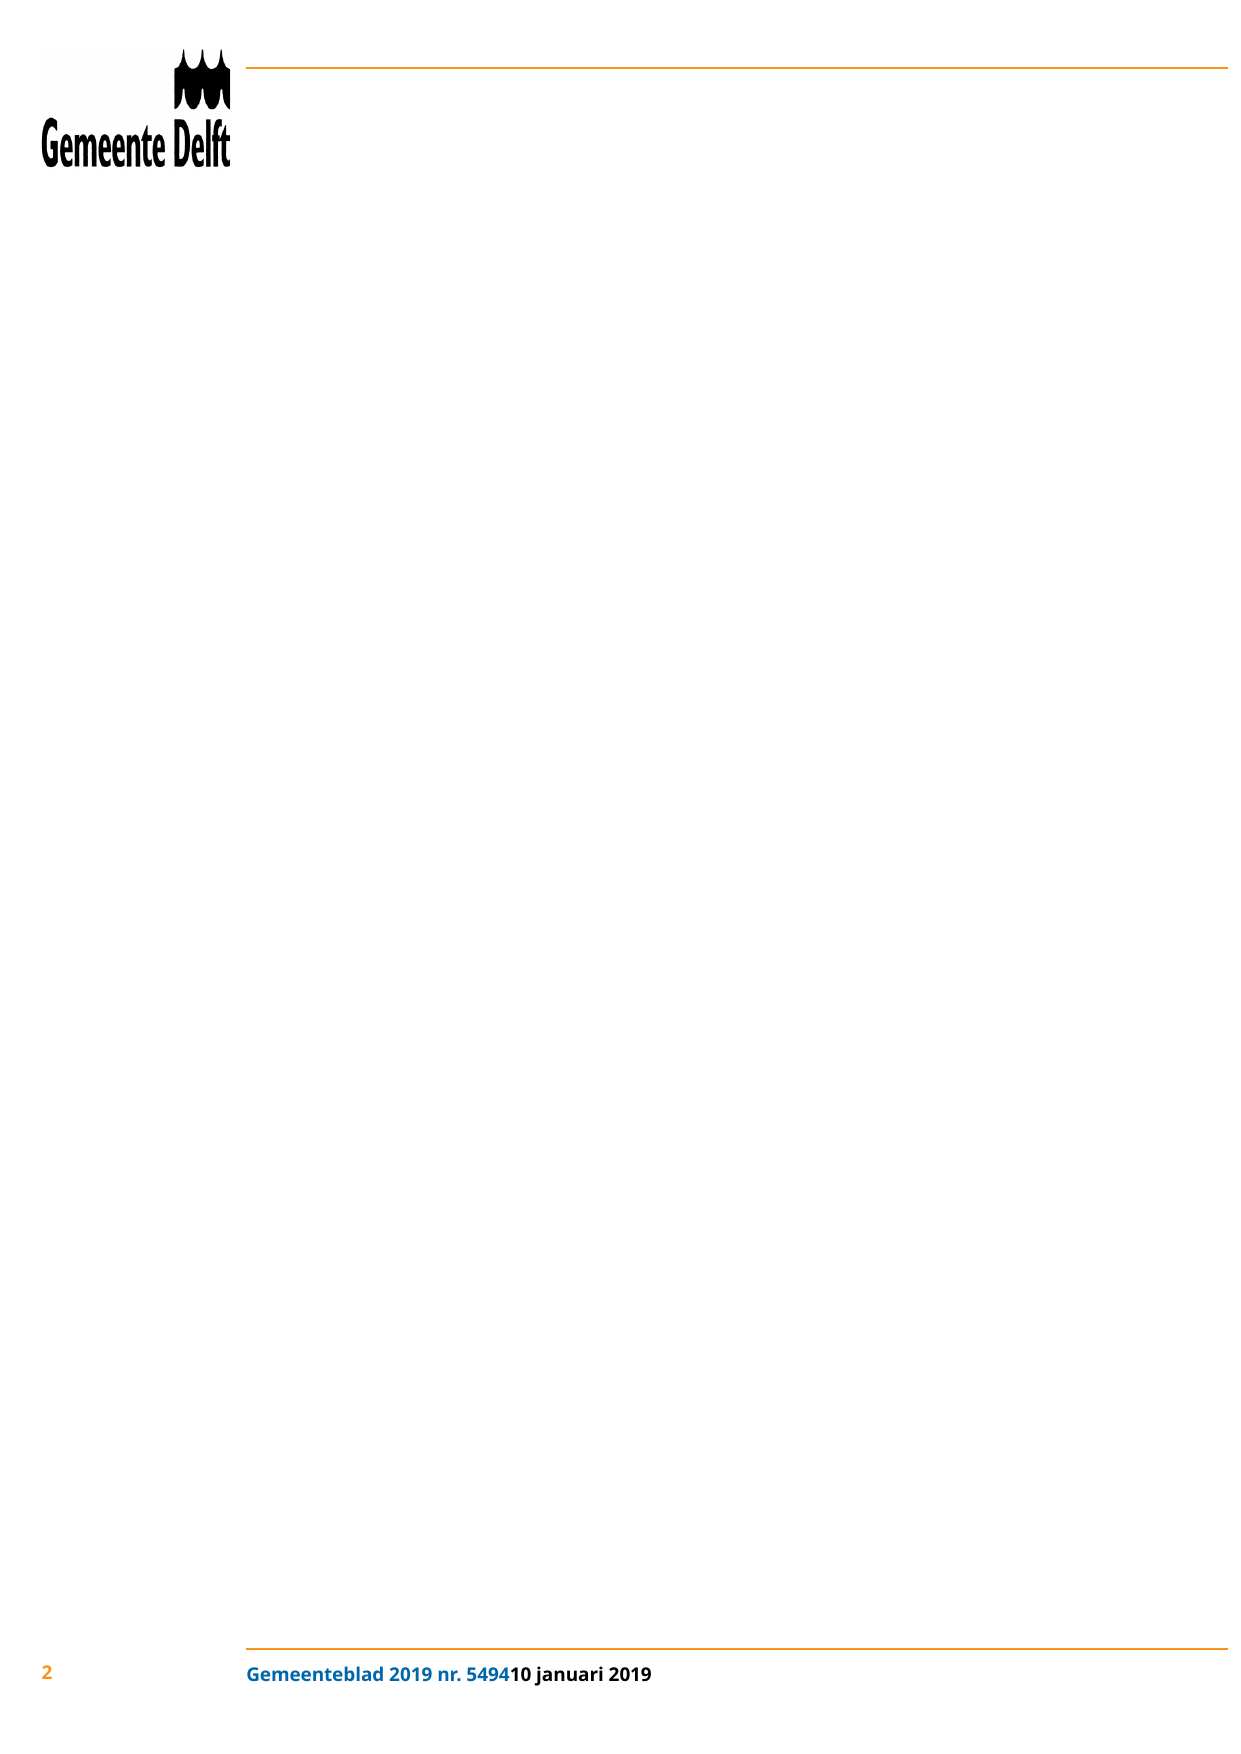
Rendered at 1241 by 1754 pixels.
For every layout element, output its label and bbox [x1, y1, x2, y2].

picture [41, 47, 231, 172]
